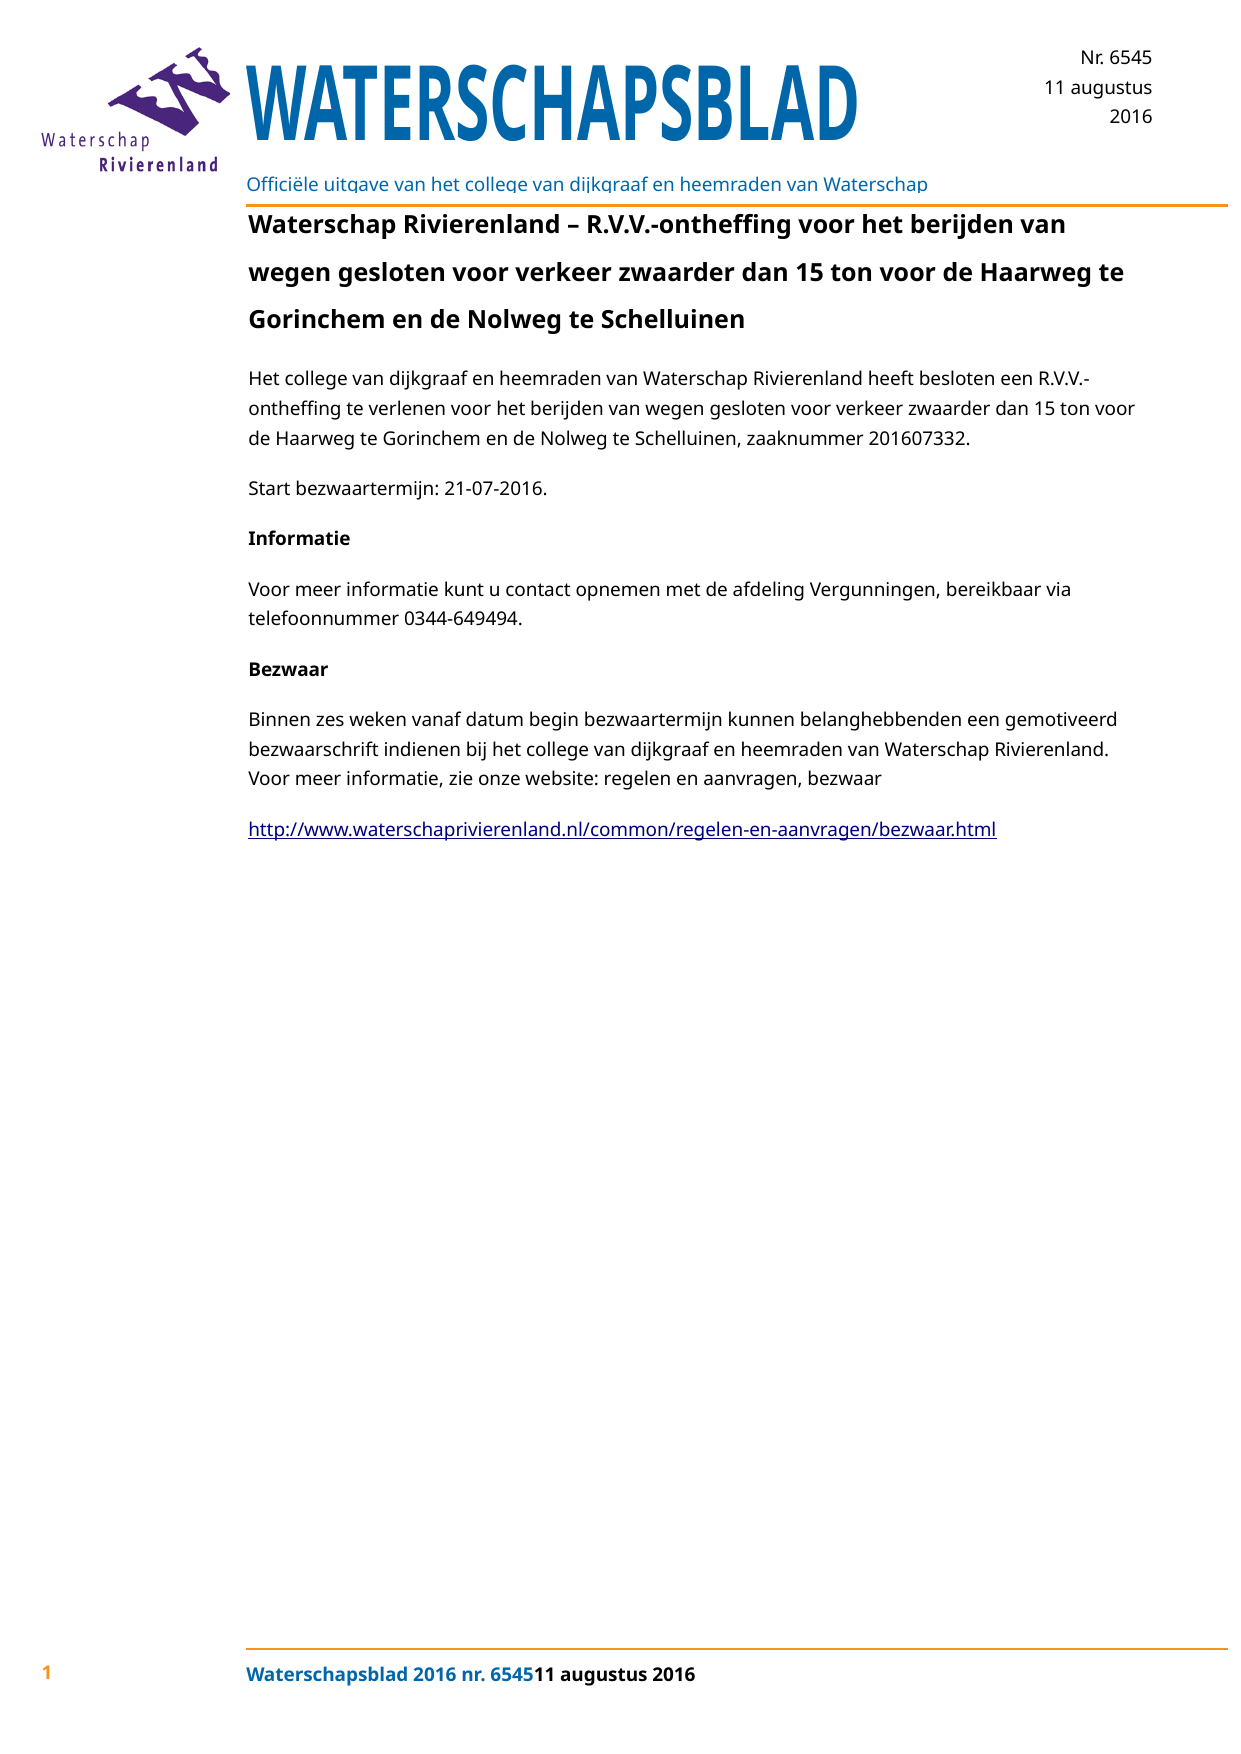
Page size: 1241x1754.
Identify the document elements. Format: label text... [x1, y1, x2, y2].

text Bezwaar [248, 656, 1152, 682]
text Het college van dijkgraaf en heemraden van Waterschap Rivierenland heeft besloten een R.V.V.-ontheffing te verlenen voor het berijden van wegen gesloten voor verkeer zwaarder dan 15 ton voor de Haarweg te Gorinchem en de Nolweg te Schelluinen, zaaknummer 201607332. [248, 366, 1152, 450]
picture [41, 47, 231, 172]
text Voor meer informatie kunt u contact opnemen met de afdeling Vergunningen, bereikbaar via telefoonnummer 0344-649494. [248, 576, 1152, 631]
text http://www.waterschaprivierenland.nl/common/regelen-en-aanvragen/bezwaar.html [248, 816, 1152, 842]
text Waterschap Rivierenland – R.V.V.-ontheffing voor het berijden van wegen gesloten voor verkeer zwaarder dan 15 ton voor de Haarweg te Gorinchem en de Nolweg te Schelluinen [248, 207, 1152, 336]
text Start bezwaartermijn: 21-07-2016. [248, 475, 1152, 501]
text Binnen zes weken vanaf datum begin bezwaartermijn kunnen belanghebbenden een gemotiveerd bezwaarschrift indienen bij het college van dijkgraaf en heemraden van Waterschap Rivierenland. Voor meer informatie, zie onze website: regelen en aanvragen, bezwaar [248, 706, 1152, 791]
text Informatie [248, 526, 1152, 551]
